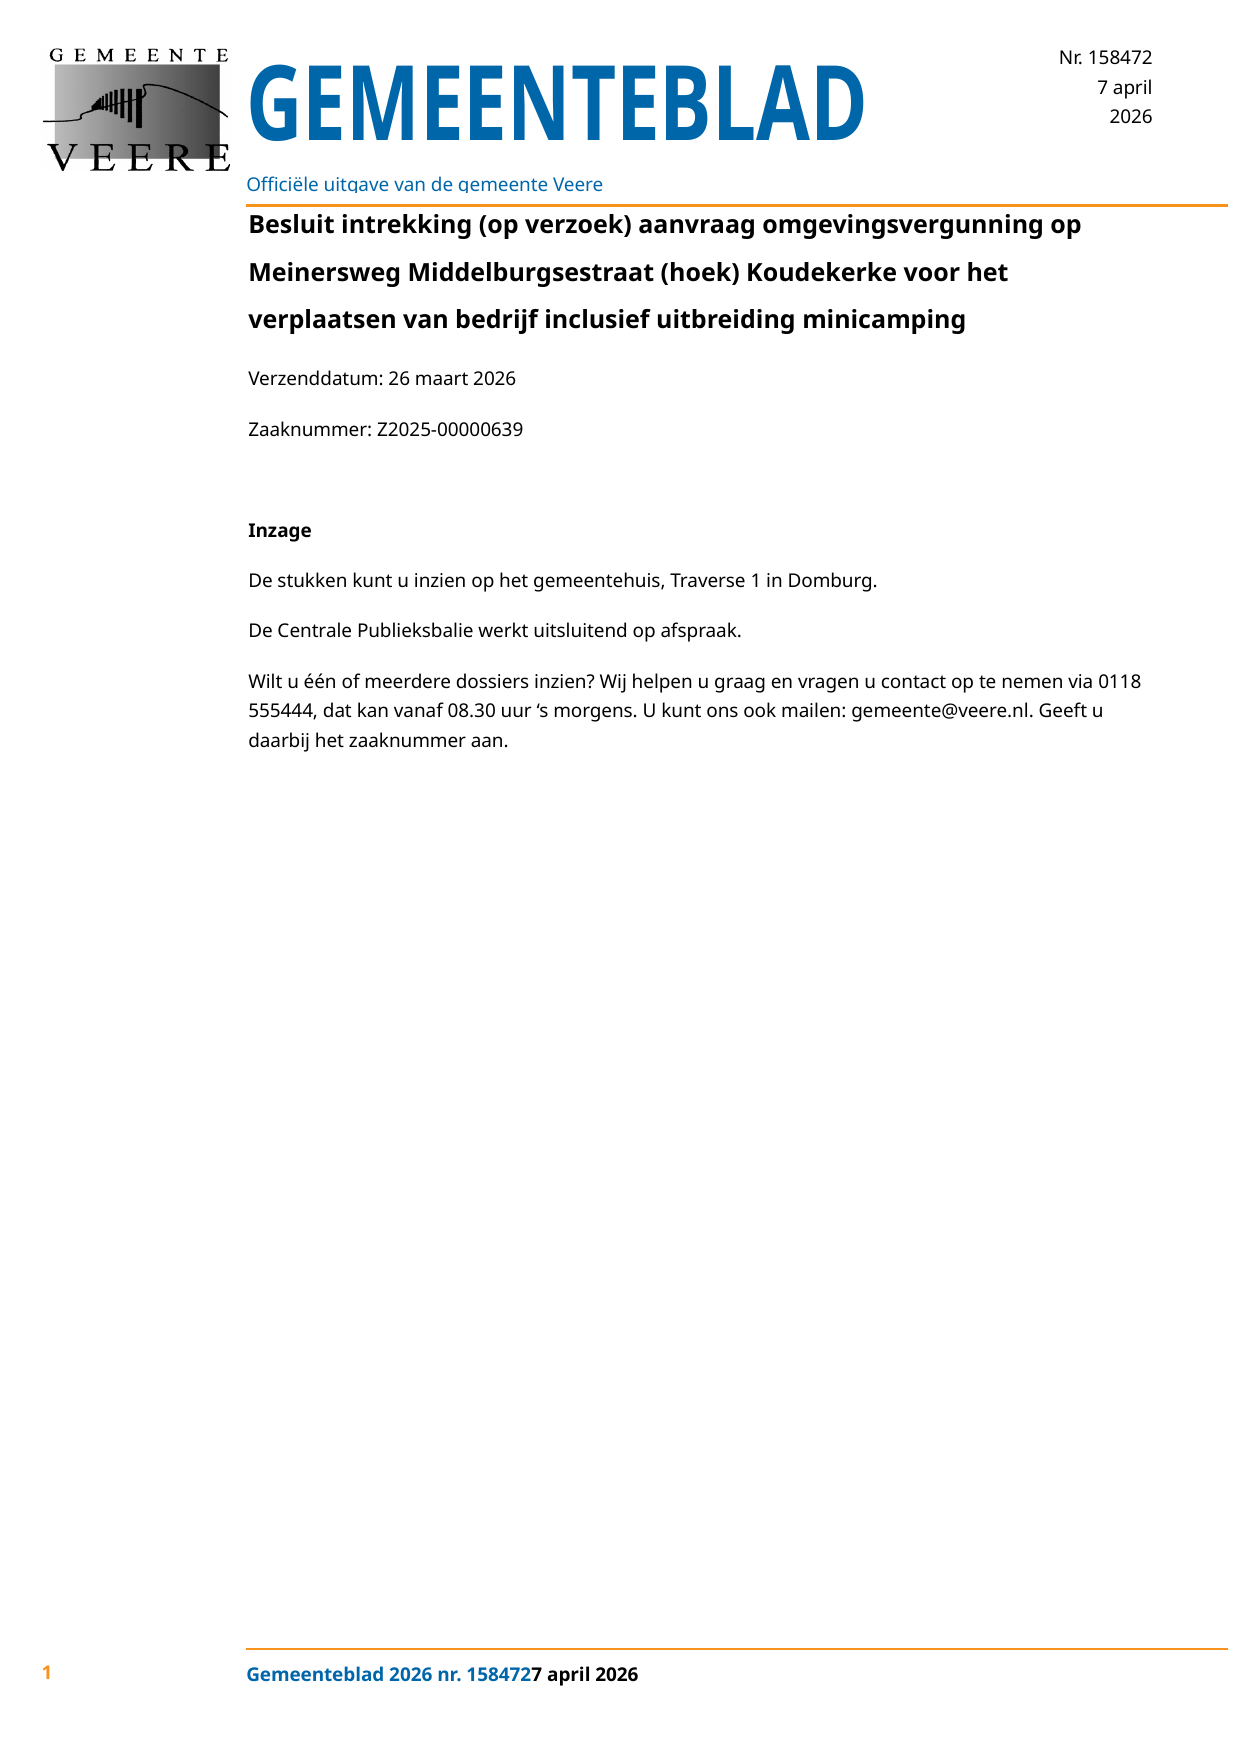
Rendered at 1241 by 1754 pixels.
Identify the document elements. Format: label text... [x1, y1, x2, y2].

text Zaaknummer: Z2025-00000639 [248, 416, 1152, 442]
text Inzage [248, 517, 1152, 542]
text De Centrale Publieksbalie werkt uitsluitend op afspraak. [248, 618, 1152, 643]
text De stukken kunt u inzien op het gemeentehuis, Traverse 1 in Domburg. [248, 567, 1152, 593]
text Besluit intrekking (op verzoek) aanvraag omgevingsvergunning op Meinersweg Middelburgsestraat (hoek) Koudekerke voor het verplaatsen van bedrijf inclusief uitbreiding minicamping [248, 207, 1152, 336]
text Verzenddatum: 26 maart 2026 [248, 366, 1152, 391]
text Wilt u één of meerdere dossiers inzien? Wij helpen u graag en vragen u contact op te nemen via 0118 555444, dat kan vanaf 08.30 uur ‘s morgens. U kunt ons ook mailen: gemeente@veere.nl. Geeft u daarbij het zaaknummer aan. [248, 668, 1152, 753]
picture [41, 47, 231, 172]
